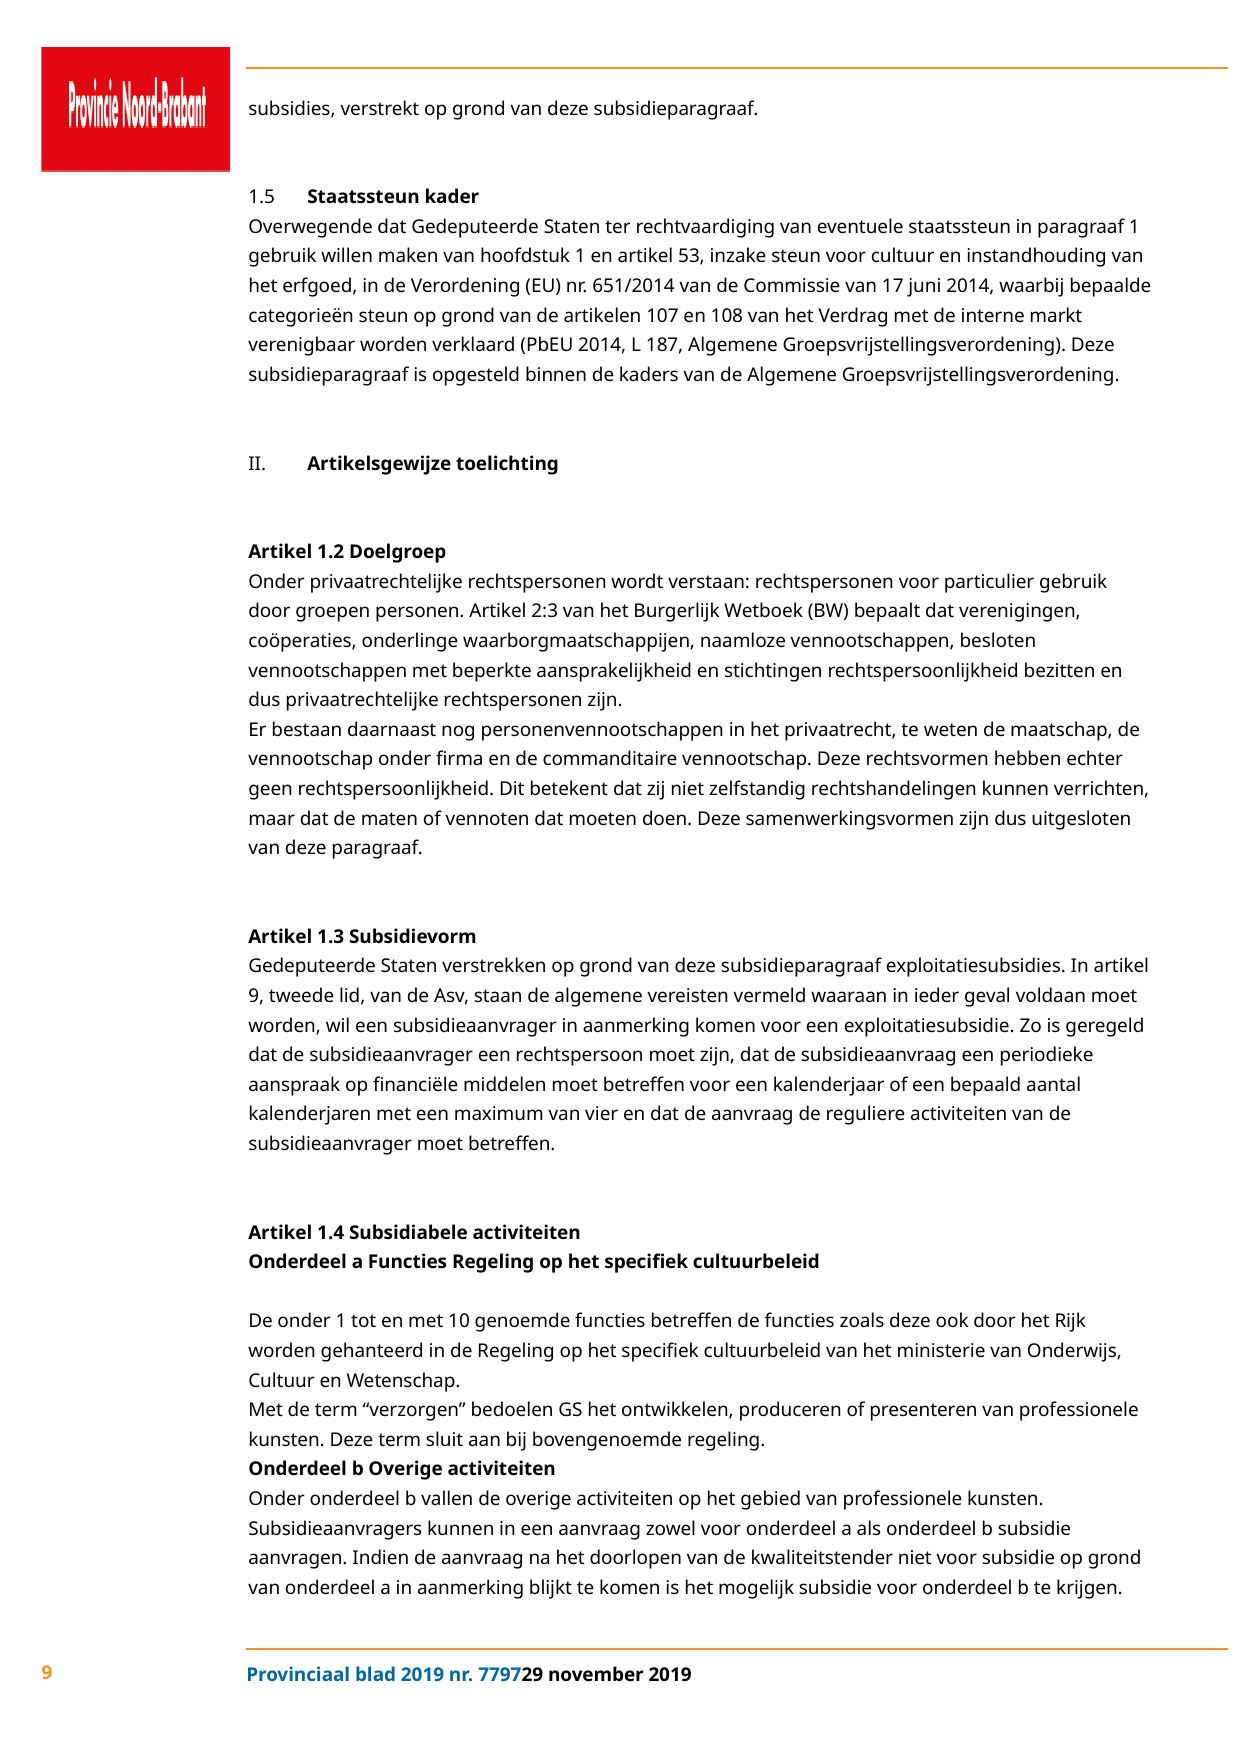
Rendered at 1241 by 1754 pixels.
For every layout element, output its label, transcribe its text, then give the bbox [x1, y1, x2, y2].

text Onderdeel b Overige activiteiten [248, 1456, 1152, 1481]
text Met de term “verzorgen” bedoelen GS het ontwikkelen, produceren of presenteren van professionele kunsten. Deze term sluit aan bij bovengenoemde regeling. [248, 1396, 1152, 1452]
text Artikel 1.4 Subsidiabele activiteiten [248, 1219, 1152, 1245]
text Er bestaan daarnaast nog personenvennootschappen in het privaatrecht, te weten de maatschap, de vennootschap onder firma en de commanditaire vennootschap. Deze rechtsvormen hebben echter geen rechtspersoonlijkheid. Dit betekent dat zij niet zelfstandig rechtshandelingen kunnen verrichten, [248, 716, 1152, 801]
text Onder onderdeel b vallen de overige activiteiten op het gebied van professionele kunsten. Subsidieaanvragers kunnen in een aanvraag zowel voor onderdeel a als onderdeel b subsidie aanvragen. Indien de aanvraag na het doorlopen van de kwaliteitstender niet voor subsidie op grond van onderdeel a in aanmerking blijkt te komen is het mogelijk subsidie voor onderdeel b te krijgen. [248, 1485, 1152, 1600]
text Overwegende dat Gedeputeerde Staten ter rechtvaardiging van eventuele staatssteun in paragraaf 1 gebruik willen maken van hoofdstuk 1 en artikel 53, inzake steun voor cultuur en instandhouding van het erfgoed, in de Verordening (EU) nr. 651/2014 van de Commissie van 17 juni 2014, waarbij bepaalde categorieën steun op grond van de artikelen 107 en 108 van het Verdrag met de interne markt verenigbaar worden verklaard (PbEU 2014, L 187, Algemene Groepsvrijstellingsverordening). Deze subsidieparagraaf is opgesteld binnen de kaders van de Algemene Groepsvrijstellingsverordening. [248, 213, 1152, 387]
text Onder privaatrechtelijke rechtspersonen wordt verstaan: rechtspersonen voor particulier gebruik door groepen personen. Artikel 2:3 van het Burgerlijk Wetboek (BW) bepaalt dat verenigingen, coöperaties, onderlinge waarborgmaatschappijen, naamloze vennootschappen, besloten vennootschappen met beperkte aansprakelijkheid en stichtingen rechtspersoonlijkheid bezitten en dus privaatrechtelijke rechtspersonen zijn. [248, 568, 1152, 712]
text Gedeputeerde Staten verstrekken op grond van deze subsidieparagraaf exploitatiesubsidies. In artikel 9, tweede lid, van de Asv, staan de algemene vereisten vermeld waaraan in ieder geval voldaan moet worden, wil een subsidieaanvrager in aanmerking komen voor een exploitatiesubsidie. Zo is geregeld dat de subsidieaanvrager een rechtspersoon moet zijn, dat de subsidieaanvraag een periodieke aanspraak op financiële middelen moet betreffen voor een kalenderjaar of een bepaald aantal kalenderjaren met een maximum van vier en dat de aanvraag de reguliere activiteiten van de subsidieaanvrager moet betreffen. [248, 953, 1152, 1156]
list Artikelsgewijze toelichting [248, 450, 1152, 476]
text De onder 1 tot en met 10 genoemde functies betreffen de functies zoals deze ook door het Rijk worden gehanteerd in de Regeling op het specifiek cultuurbeleid van het ministerie van Onderwijs, Cultuur en Wetenschap. [248, 1308, 1152, 1393]
text Artikel 1.3 Subsidievorm [248, 923, 1152, 949]
list Staatssteun kader [248, 183, 1152, 209]
text Artikel 1.2 Doelgroep [248, 538, 1152, 564]
picture [41, 47, 231, 172]
text Onderdeel a Functies Regeling op het specifiek cultuurbeleid [248, 1248, 1152, 1274]
text maar dat de maten of vennoten dat moeten doen. Deze samenwerkingsvormen zijn dus uitgesloten van deze paragraaf. [248, 805, 1152, 860]
text subsidies, verstrekt op grond van deze subsidieparagraaf. [248, 95, 1152, 121]
